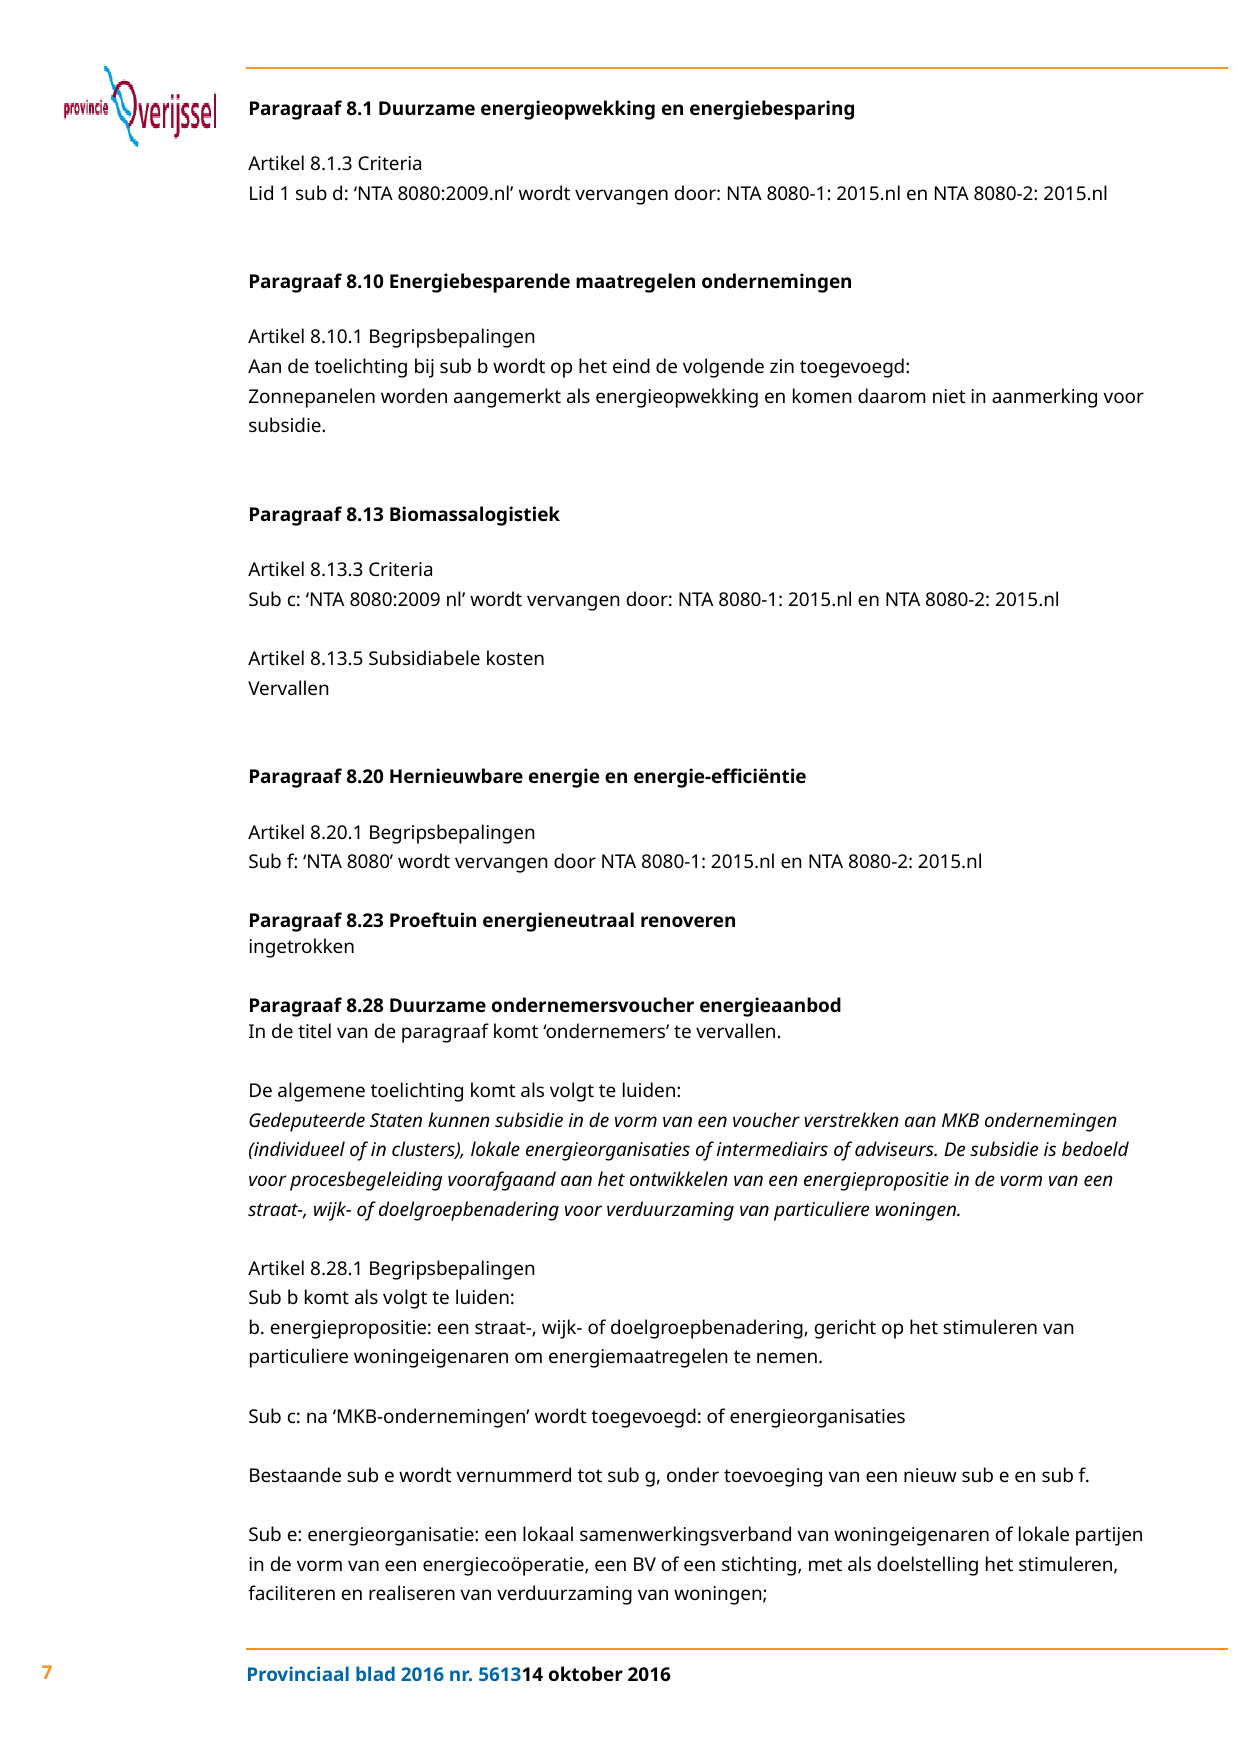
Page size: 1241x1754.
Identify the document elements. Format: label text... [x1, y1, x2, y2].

text b. energiepropositie: een straat-, wijk- of doelgroepbenadering, gericht op het stimuleren van particuliere woningeigenaren om energiemaatregelen te nemen. [248, 1314, 1152, 1369]
text Bestaande sub e wordt vernummerd tot sub g, onder toevoeging van een nieuw sub e en sub f. [248, 1462, 1152, 1488]
text Vervallen [248, 675, 1152, 701]
text Gedeputeerde Staten kunnen subsidie in de vorm van een voucher verstrekken aan MKB ondernemingen (individueel of in clusters), lokale energieorganisaties of intermediairs of adviseurs. De subsidie is bedoeld voor procesbegeleiding voorafgaand aan het ontwikkelen van een energiepropositie in de vorm van een straat-, wijk- of doelgroepbenadering voor verduurzaming van particuliere woningen. [248, 1107, 1152, 1222]
text Paragraaf 8.20 Hernieuwbare energie en energie-efficiëntie [248, 764, 1152, 789]
text De algemene toelichting komt als volgt te luiden: [248, 1077, 1152, 1103]
text Sub f: ‘NTA 8080’ wordt vervangen door NTA 8080-1: 2015.nl en NTA 8080-2: 2015.nl [248, 848, 1152, 874]
text ingetrokken [248, 933, 1152, 959]
text Sub c: na ‘MKB-ondernemingen’ wordt toegevoegd: of energieorganisaties [248, 1403, 1152, 1429]
text Artikel 8.28.1 Begripsbepalingen [248, 1255, 1152, 1281]
picture [41, 47, 231, 172]
text Sub b komt als volgt te luiden: [248, 1284, 1152, 1310]
text Aan de toelichting bij sub b wordt op het eind de volgende zin toegevoegd: [248, 353, 1152, 379]
text Paragraaf 8.23 Proeftuin energieneutraal renoveren [248, 908, 1152, 933]
text Artikel 8.10.1 Begripsbepalingen [248, 324, 1152, 349]
text In de titel van de paragraaf komt ‘ondernemers’ te vervallen. [248, 1018, 1152, 1044]
text Paragraaf 8.13 Biomassalogistiek [248, 501, 1152, 527]
text Artikel 8.1.3 Criteria [248, 150, 1152, 176]
text Paragraaf 8.28 Duurzame ondernemersvoucher energieaanbod [248, 993, 1152, 1018]
text Lid 1 sub d: ‘NTA 8080:2009.nl’ wordt vervangen door: NTA 8080-1: 2015.nl en NTA 8080-2: 2015.nl [248, 180, 1152, 205]
text Paragraaf 8.1 Duurzame energieopwekking en energiebesparing [248, 95, 1152, 121]
text Sub c: ‘NTA 8080:2009 nl’ wordt vervangen door: NTA 8080-1: 2015.nl en NTA 8080-2: 2015.nl [248, 586, 1152, 612]
text Zonnepanelen worden aangemerkt als energieopwekking en komen daarom niet in aanmerking voor subsidie. [248, 383, 1152, 438]
text Artikel 8.13.5 Subsidiabele kosten [248, 645, 1152, 671]
text Artikel 8.13.3 Criteria [248, 557, 1152, 582]
text Paragraaf 8.10 Energiebesparende maatregelen ondernemingen [248, 268, 1152, 294]
text Artikel 8.20.1 Begripsbepalingen [248, 819, 1152, 845]
text Sub e: energieorganisatie: een lokaal samenwerkingsverband van woningeigenaren of lokale partijen in de vorm van een energiecoöperatie, een BV of een stichting, met als doelstelling het stimuleren, faciliteren en realiseren van verduurzaming van woningen; [248, 1521, 1152, 1606]
